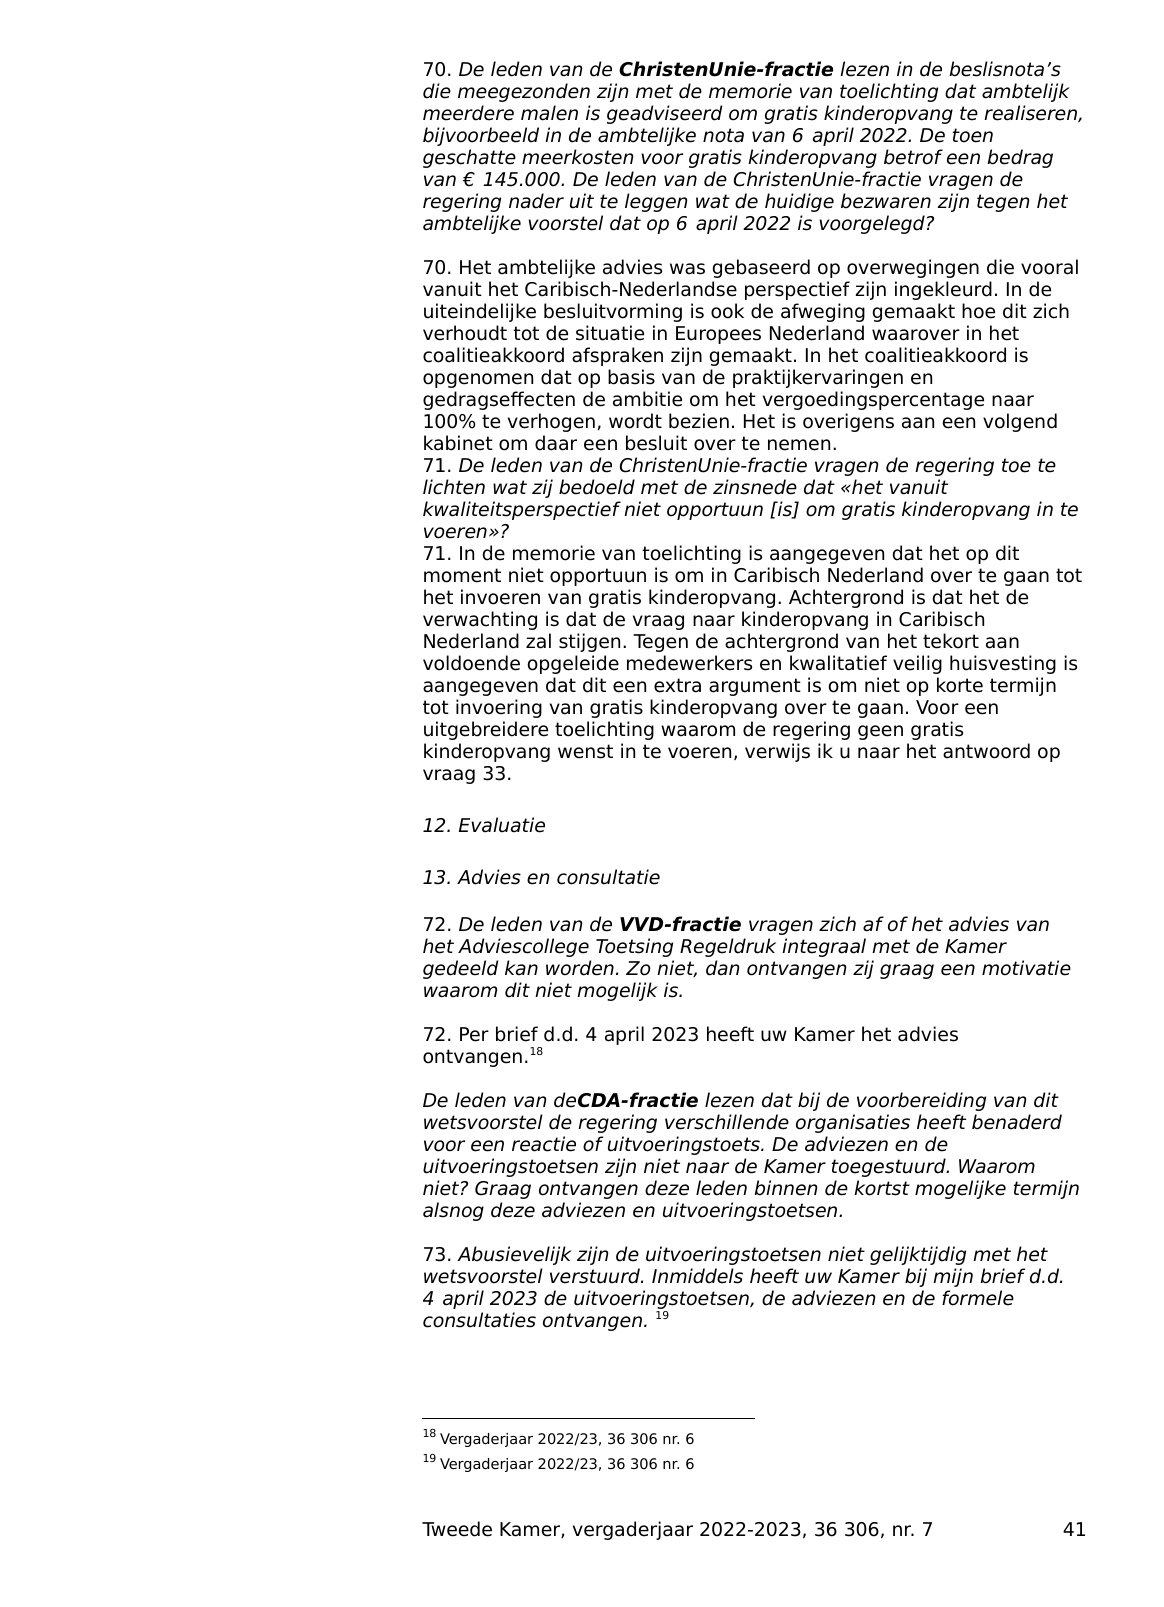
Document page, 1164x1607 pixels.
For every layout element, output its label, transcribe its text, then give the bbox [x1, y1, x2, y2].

text 71. De leden van de ChristenUnie-fractie vragen de regering toe te lichten wat zij bedoeld met de zinsnede dat «het vanuit kwaliteitsperspectief niet opportuun [is] om gratis kinderopvang in te voeren»? [422, 455, 1087, 543]
subtitle 13. Advies en consultatie [422, 867, 1087, 888]
text De leden van deCDA-fractie lezen dat bij de voorbereiding van dit wetsvoorstel de regering verschillende organisaties heeft benaderd voor een reactie of uitvoeringstoets. De adviezen en de uitvoeringstoetsen zijn niet naar de Kamer toegestuurd. Waarom niet? Graag ontvangen deze leden binnen de kortst mogelijke termijn alsnog deze adviezen en uitvoeringstoetsen. [422, 1090, 1087, 1222]
text 71. In de memorie van toelichting is aangegeven dat het op dit moment niet opportuun is om in Caribisch Nederland over te gaan tot het invoeren van gratis kinderopvang. Achtergrond is dat het de verwachting is dat de vraag naar kinderopvang in Caribisch Nederland zal stijgen. Tegen de achtergrond van het tekort aan voldoende opgeleide medewerkers en kwalitatief veilig huisvesting is aangegeven dat dit een extra argument is om niet op korte termijn tot invoering van gratis kinderopvang over te gaan. Voor een uitgebreidere toelichting waarom de regering geen gratis kinderopvang wenst in te voeren, verwijs ik u naar het antwoord op vraag 33. [422, 543, 1087, 784]
text Vergaderjaar 2022/23, 36 306 nr. 6 [422, 1427, 1087, 1449]
text 73. Abusievelijk zijn de uitvoeringstoetsen niet gelijktijdig met het wetsvoorstel verstuurd. Inmiddels heeft uw Kamer bij mijn brief d.d. 4 april 2023 de uitvoeringstoetsen, de adviezen en de formele consultaties ontvangen. [422, 1244, 1087, 1332]
text 70. De leden van de ChristenUnie-fractie lezen in de beslisnota’s die meegezonden zijn met de memorie van toelichting dat ambtelijk meerdere malen is geadviseerd om gratis kinderopvang te realiseren, bijvoorbeeld in de ambtelijke nota van 6 april 2022. De toen geschatte meerkosten voor gratis kinderopvang betrof een bedrag van € 145.000. De leden van de ChristenUnie-fractie vragen de regering nader uit te leggen wat de huidige bezwaren zijn tegen het ambtelijke voorstel dat op 6 april 2022 is voorgelegd? [422, 59, 1087, 235]
text 72. Per brief d.d. 4 april 2023 heeft uw Kamer het advies ontvangen. [422, 1024, 1087, 1068]
text Vergaderjaar 2022/23, 36 306 nr. 6 [422, 1452, 1087, 1474]
text 70. Het ambtelijke advies was gebaseerd op overwegingen die vooral vanuit het Caribisch-Nederlandse perspectief zijn ingekleurd. In de uiteindelijke besluitvorming is ook de afweging gemaakt hoe dit zich verhoudt tot de situatie in Europees Nederland waarover in het coalitieakkoord afspraken zijn gemaakt. In het coalitieakkoord is opgenomen dat op basis van de praktijkervaringen en gedragseffecten de ambitie om het vergoedingspercentage naar 100% te verhogen, wordt bezien. Het is overigens aan een volgend kabinet om daar een besluit over te nemen. [422, 257, 1087, 455]
subtitle 12. Evaluatie [422, 814, 1087, 837]
text 72. De leden van de VVD-fractie vragen zich af of het advies van het Adviescollege Toetsing Regeldruk integraal met de Kamer gedeeld kan worden. Zo niet, dan ontvangen zij graag een motivatie waarom dit niet mogelijk is. [422, 913, 1087, 1001]
